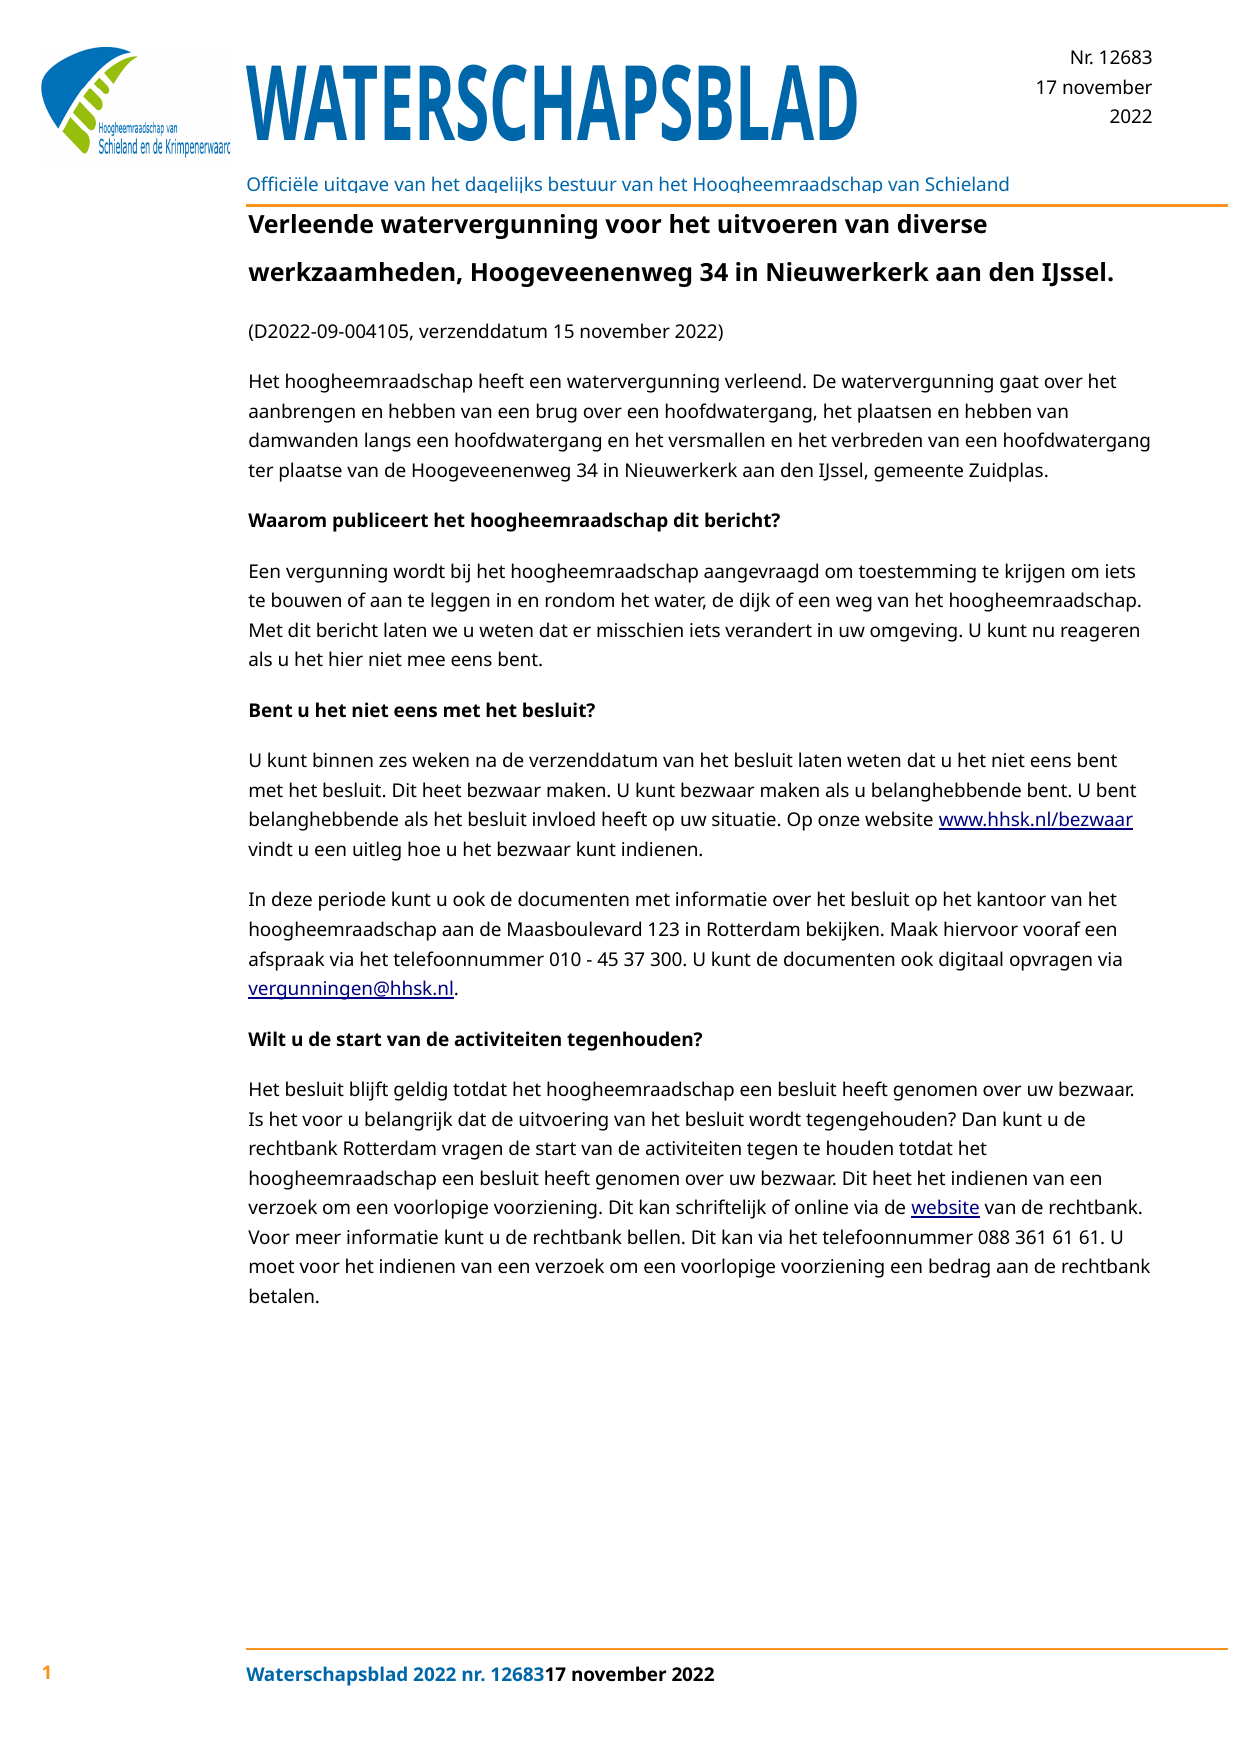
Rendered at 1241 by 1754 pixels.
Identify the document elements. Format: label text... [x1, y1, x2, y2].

text Verleende watervergunning voor het uitvoeren van diverse werkzaamheden, Hoogeveenenweg 34 in Nieuwerkerk aan den IJssel. [248, 207, 1152, 288]
picture [41, 47, 231, 172]
text Het hoogheemraadschap heeft een watervergunning verleend. De watervergunning gaat over het aanbrengen en hebben van een brug over een hoofdwatergang, het plaatsen en hebben van damwanden langs een hoofdwatergang en het versmallen en het verbreden van een hoofdwatergang ter plaatse van de Hoogeveenenweg 34 in Nieuwerkerk aan den IJssel, gemeente Zuidplas. [248, 368, 1152, 483]
text Bent u het niet eens met het besluit? [248, 697, 1152, 723]
text Wilt u de start van de activiteiten tegenhouden? [248, 1026, 1152, 1052]
text Waarom publiceert het hoogheemraadschap dit bericht? [248, 507, 1152, 533]
text In deze periode kunt u ook de documenten met informatie over het besluit op het kantoor van het hoogheemraadschap aan de Maasboulevard 123 in Rotterdam bekijken. Maak hiervoor vooraf een afspraak via het telefoonnummer 010 - 45 37 300. U kunt de documenten ook digitaal opvragen via vergunningen@hhsk.nl. [248, 887, 1152, 1001]
text U kunt binnen zes weken na de verzenddatum van het besluit laten weten dat u het niet eens bent met het besluit. Dit heet bezwaar maken. U kunt bezwaar maken als u belanghebbende bent. U bent belanghebbende als het besluit invloed heeft op uw situatie. Op onze website www.hhsk.nl/bezwaar vindt u een uitleg hoe u het bezwaar kunt indienen. [248, 747, 1152, 862]
text Een vergunning wordt bij het hoogheemraadschap aangevraagd om toestemming te krijgen om iets te bouwen of aan te leggen in en rondom het water, de dijk of een weg van het hoogheemraadschap. Met dit bericht laten we u weten dat er misschien iets verandert in uw omgeving. U kunt nu reageren als u het hier niet mee eens bent. [248, 558, 1152, 672]
text Het besluit blijft geldig totdat het hoogheemraadschap een besluit heeft genomen over uw bezwaar. Is het voor u belangrijk dat de uitvoering van het besluit wordt tegengehouden? Dan kunt u de rechtbank Rotterdam vragen de start van de activiteiten tegen te houden totdat het hoogheemraadschap een besluit heeft genomen over uw bezwaar. Dit heet het indienen van een verzoek om een voorlopige voorziening. Dit kan schriftelijk of online via de website van de rechtbank. Voor meer informatie kunt u de rechtbank bellen. Dit kan via het telefoonnummer 088 361 61 61. U moet voor het indienen van een verzoek om een voorlopige voorziening een bedrag aan de rechtbank betalen. [248, 1076, 1152, 1309]
text (D2022-09-004105, verzenddatum 15 november 2022) [248, 318, 1152, 344]
